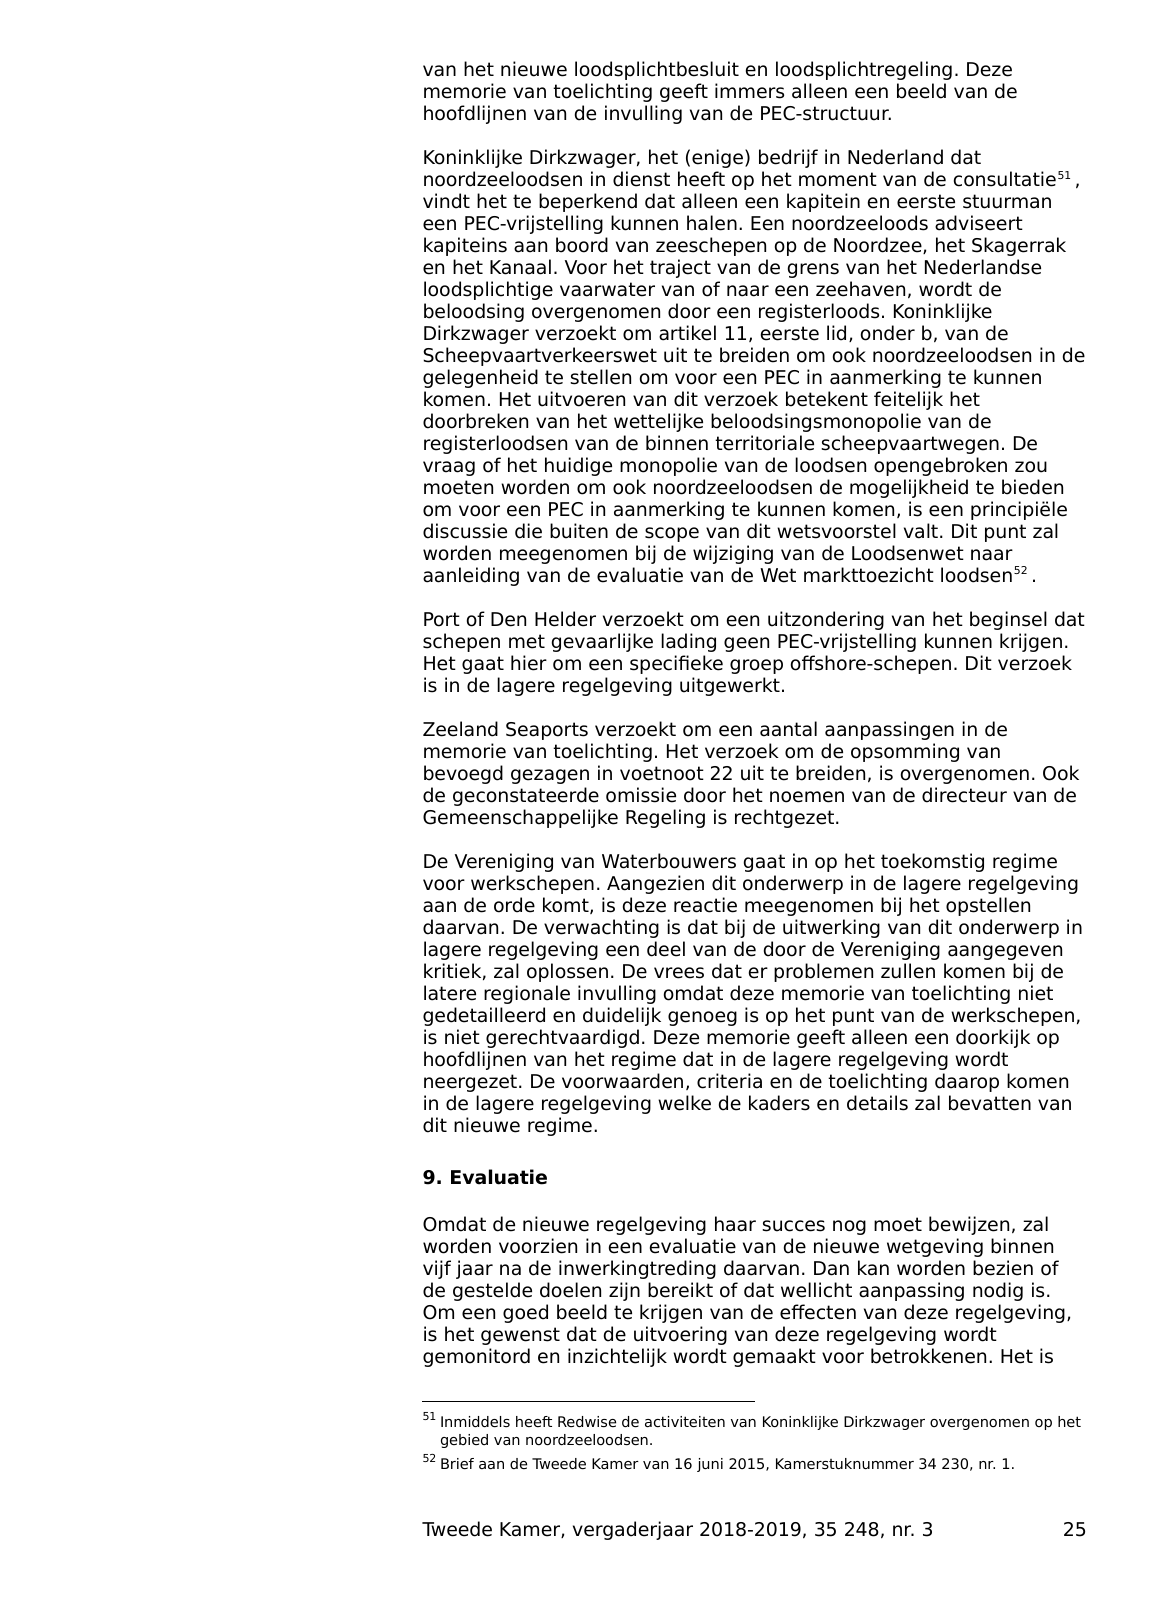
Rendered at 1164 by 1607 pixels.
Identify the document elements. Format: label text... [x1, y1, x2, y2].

text De Vereniging van Waterbouwers gaat in op het toekomstig regime voor werkschepen. Aangezien dit onderwerp in de lagere regelgeving aan de orde komt, is deze reactie meegenomen bij het opstellen daarvan. De verwachting is dat bij de uitwerking van dit onderwerp in lagere regelgeving een deel van de door de Vereniging aangegeven kritiek, zal oplossen. De vrees dat er problemen zullen komen bij de latere regionale invulling omdat deze memorie van toelichting niet gedetailleerd en duidelijk genoeg is op het punt van de werkschepen, is niet gerechtvaardigd. Deze memorie geeft alleen een doorkijk op hoofdlijnen van het regime dat in de lagere regelgeving wordt neergezet. De voorwaarden, criteria en de toelichting daarop komen in de lagere regelgeving welke de kaders en details zal bevatten van dit nieuwe regime. [422, 851, 1087, 1137]
text Omdat de nieuwe regelgeving haar succes nog moet bewijzen, zal worden voorzien in een evaluatie van de nieuwe wetgeving binnen vijf jaar na de inwerkingtreding daarvan. Dan kan worden bezien of de gestelde doelen zijn bereikt of dat wellicht aanpassing nodig is. Om een goed beeld te krijgen van de effecten van deze regelgeving, is het gewenst dat de uitvoering van deze regelgeving wordt gemonitord en inzichtelijk wordt gemaakt voor betrokkenen. Het is [422, 1214, 1087, 1368]
text Port of Den Helder verzoekt om een uitzondering van het beginsel dat schepen met gevaarlijke lading geen PEC-vrijstelling kunnen krijgen. Het gaat hier om een specifieke groep offshore-schepen. Dit verzoek is in de lagere regelgeving uitgewerkt. [422, 609, 1087, 697]
text Koninklijke Dirkzwager, het (enige) bedrijf in Nederland dat noordzeeloodsen in dienst heeft op het moment van de consultatie, vindt het te beperkend dat alleen een kapitein en eerste stuurman een PEC-vrijstelling kunnen halen. Een noordzeeloods adviseert kapiteins aan boord van zeeschepen op de Noordzee, het Skagerrak en het Kanaal. Voor het traject van de grens van het Nederlandse loodsplichtige vaarwater van of naar een zeehaven, wordt de beloodsing overgenomen door een registerloods. Koninklijke Dirkzwager verzoekt om artikel 11, eerste lid, onder b, van de Scheepvaartverkeerswet uit te breiden om ook noordzeeloodsen in de gelegenheid te stellen om voor een PEC in aanmerking te kunnen komen. Het uitvoeren van dit verzoek betekent feitelijk het doorbreken van het wettelijke beloodsingsmonopolie van de registerloodsen van de binnen territoriale scheepvaartwegen. De vraag of het huidige monopolie van de loodsen opengebroken zou moeten worden om ook noordzeeloodsen de mogelijkheid te bieden om voor een PEC in aanmerking te kunnen komen, is een principiële discussie die buiten de scope van dit wetsvoorstel valt. Dit punt zal worden meegenomen bij de wijziging van de Loodsenwet naar aanleiding van de evaluatie van de Wet markttoezicht loodsen. [422, 147, 1087, 587]
subtitle 9. Evaluatie [422, 1167, 1087, 1189]
text van het nieuwe loodsplichtbesluit en loodsplichtregeling. Deze memorie van toelichting geeft immers alleen een beeld van de hoofdlijnen van de invulling van de PEC-structuur. [422, 59, 1087, 125]
text Brief aan de Tweede Kamer van 16 juni 2015, Kamerstuknummer 34 230, nr. 1. [422, 1452, 1087, 1474]
text Zeeland Seaports verzoekt om een aantal aanpassingen in de memorie van toelichting. Het verzoek om de opsomming van bevoegd gezagen in voetnoot 22 uit te breiden, is overgenomen. Ook de geconstateerde omissie door het noemen van de directeur van de Gemeenschappelijke Regeling is rechtgezet. [422, 719, 1087, 829]
text Inmiddels heeft Redwise de activiteiten van Koninklijke Dirkzwager overgenomen op het gebied van noordzeeloodsen. [422, 1410, 1087, 1449]
